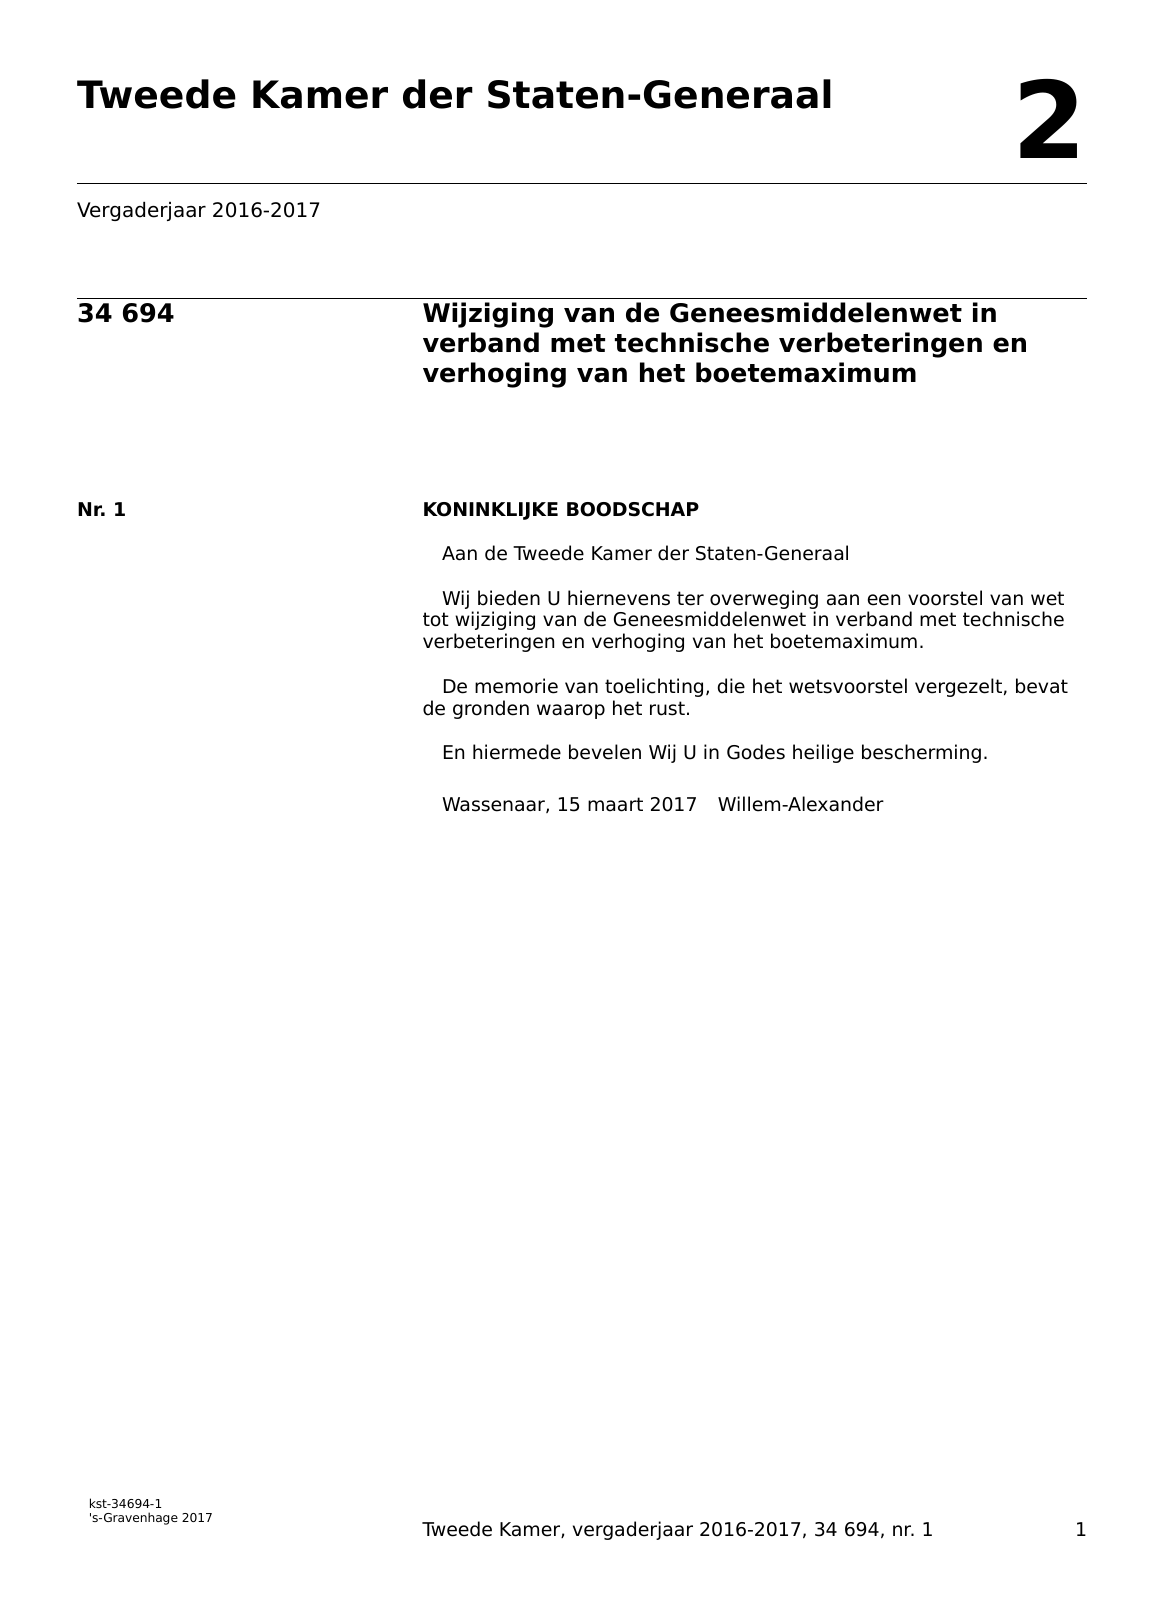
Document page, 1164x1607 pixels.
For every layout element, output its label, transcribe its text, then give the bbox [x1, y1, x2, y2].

table_header 2 [886, 59, 1087, 183]
text Aan de Tweede Kamer der Staten-Generaal [422, 543, 1087, 565]
text En hiermede bevelen Wij U in Godes heilige bescherming. [422, 742, 1087, 764]
table_header Tweede Kamer der Staten-Generaal [77, 59, 886, 183]
text Wassenaar, 15 maart 2017 Willem-Alexander [422, 794, 1087, 816]
table_cell Vergaderjaar 2016-2017 [77, 184, 1087, 298]
text De memorie van toelichting, die het wetsvoorstel vergezelt, bevat de gronden waarop het rust. [422, 676, 1087, 719]
text 's-Gravenhage 2017 [88, 1511, 323, 1525]
subtitle Nr. 1 KONINKLIJKE BOODSCHAP [77, 499, 1087, 521]
text kst-34694-1 [88, 1497, 323, 1511]
text Wij bieden U hiernevens ter overweging aan een voorstel van wet tot wijziging van de Geneesmiddelenwet in verband met technische verbeteringen en verhoging van het boetemaximum. [422, 587, 1087, 653]
subtitle 34 694 Wijziging van de Geneesmiddelenwet in verband met technische verbeteringen en verhoging van het boetemaximum [77, 299, 1087, 388]
